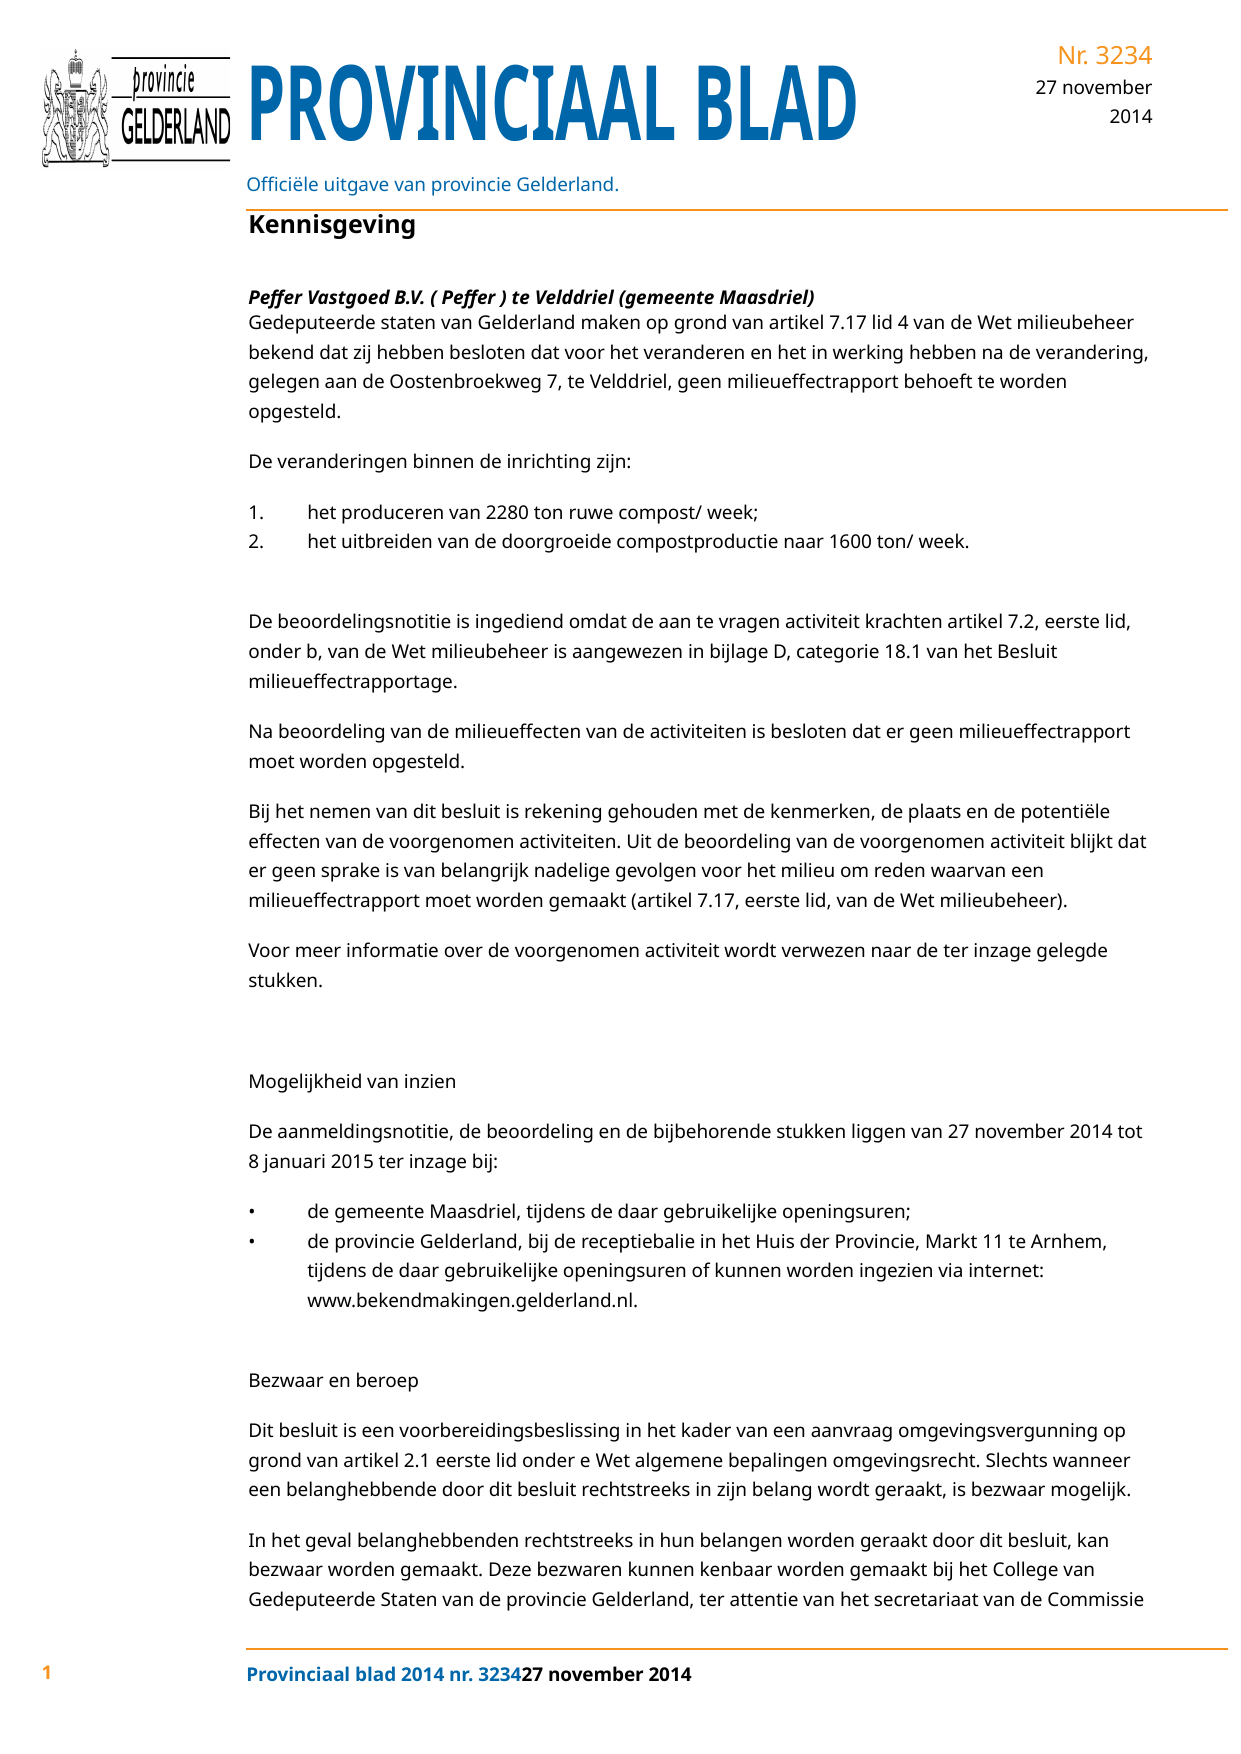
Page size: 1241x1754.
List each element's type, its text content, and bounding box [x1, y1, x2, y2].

text Gedeputeerde staten van Gelderland maken op grond van artikel 7.17 lid 4 van de Wet milieubeheer bekend dat zij hebben besloten dat voor het veranderen en het in werking hebben na de verandering, gelegen aan de Oostenbroekweg 7, te Velddriel, geen milieueffectrapport behoeft te worden opgesteld. [248, 309, 1152, 424]
text De veranderingen binnen de inrichting zijn: [248, 449, 1152, 474]
text Voor meer informatie over de voorgenomen activiteit wordt verwezen naar de ter inzage gelegde stukken. [248, 937, 1152, 993]
text De beoordelingsnotitie is ingediend omdat de aan te vragen activiteit krachten artikel 7.2, eerste lid, onder b, van de Wet milieubeheer is aangewezen in bijlage D, categorie 18.1 van het Besluit milieueffectrapportage. [248, 609, 1152, 694]
list de provincie Gelderland, bij de receptiebalie in het Huis der Provincie, Markt 11 te Arnhem, tijdens de daar gebruikelijke openingsuren of kunnen worden ingezien via internet: www.bekendmakingen.gelderland.nl. [248, 1228, 1152, 1313]
text De aanmeldingsnotitie, de beoordeling en de bijbehorende stukken liggen van 27 november 2014 tot 8 januari 2015 ter inzage bij: [248, 1118, 1152, 1174]
text Peffer Vastgoed B.V. ( Peffer ) te Velddriel (gemeente Maasdriel) [248, 284, 1152, 309]
text Na beoordeling van de milieueffecten van de activiteiten is besloten dat er geen milieueffectrapport moet worden opgesteld. [248, 718, 1152, 774]
text Kennisgeving [248, 211, 1152, 241]
text Dit besluit is een voorbereidingsbeslissing in het kader van een aanvraag omgevingsvergunning op grond van artikel 2.1 eerste lid onder e Wet algemene bepalingen omgevingsrecht. Slechts wanneer een belanghebbende door dit besluit rechtstreeks in zijn belang wordt geraakt, is bezwaar mogelijk. [248, 1417, 1152, 1502]
text Bezwaar en beroep [248, 1367, 1152, 1393]
text Mogelijkheid van inzien [248, 1068, 1152, 1094]
picture [41, 47, 231, 172]
list de gemeente Maasdriel, tijdens de daar gebruikelijke openingsuren; [248, 1198, 1152, 1224]
text In het geval belanghebbenden rechtstreeks in hun belangen worden geraakt door dit besluit, kan bezwaar worden gemaakt. Deze bezwaren kunnen kenbaar worden gemaakt bij het College van Gedeputeerde Staten van de provincie Gelderland, ter attentie van het secretariaat van de Commissie [248, 1527, 1152, 1612]
list het uitbreiden van de doorgroeide compostproductie naar 1600 ton/ week. [248, 529, 1152, 554]
text Bij het nemen van dit besluit is rekening gehouden met de kenmerken, de plaats en de potentiële effecten van de voorgenomen activiteiten. Uit de beoordeling van de voorgenomen activiteit blijkt dat er geen sprake is van belangrijk nadelige gevolgen voor het milieu om reden waarvan een milieueffectrapport moet worden gemaakt (artikel 7.17, eerste lid, van de Wet milieubeheer). [248, 798, 1152, 913]
list het produceren van 2280 ton ruwe compost/ week; [248, 499, 1152, 525]
